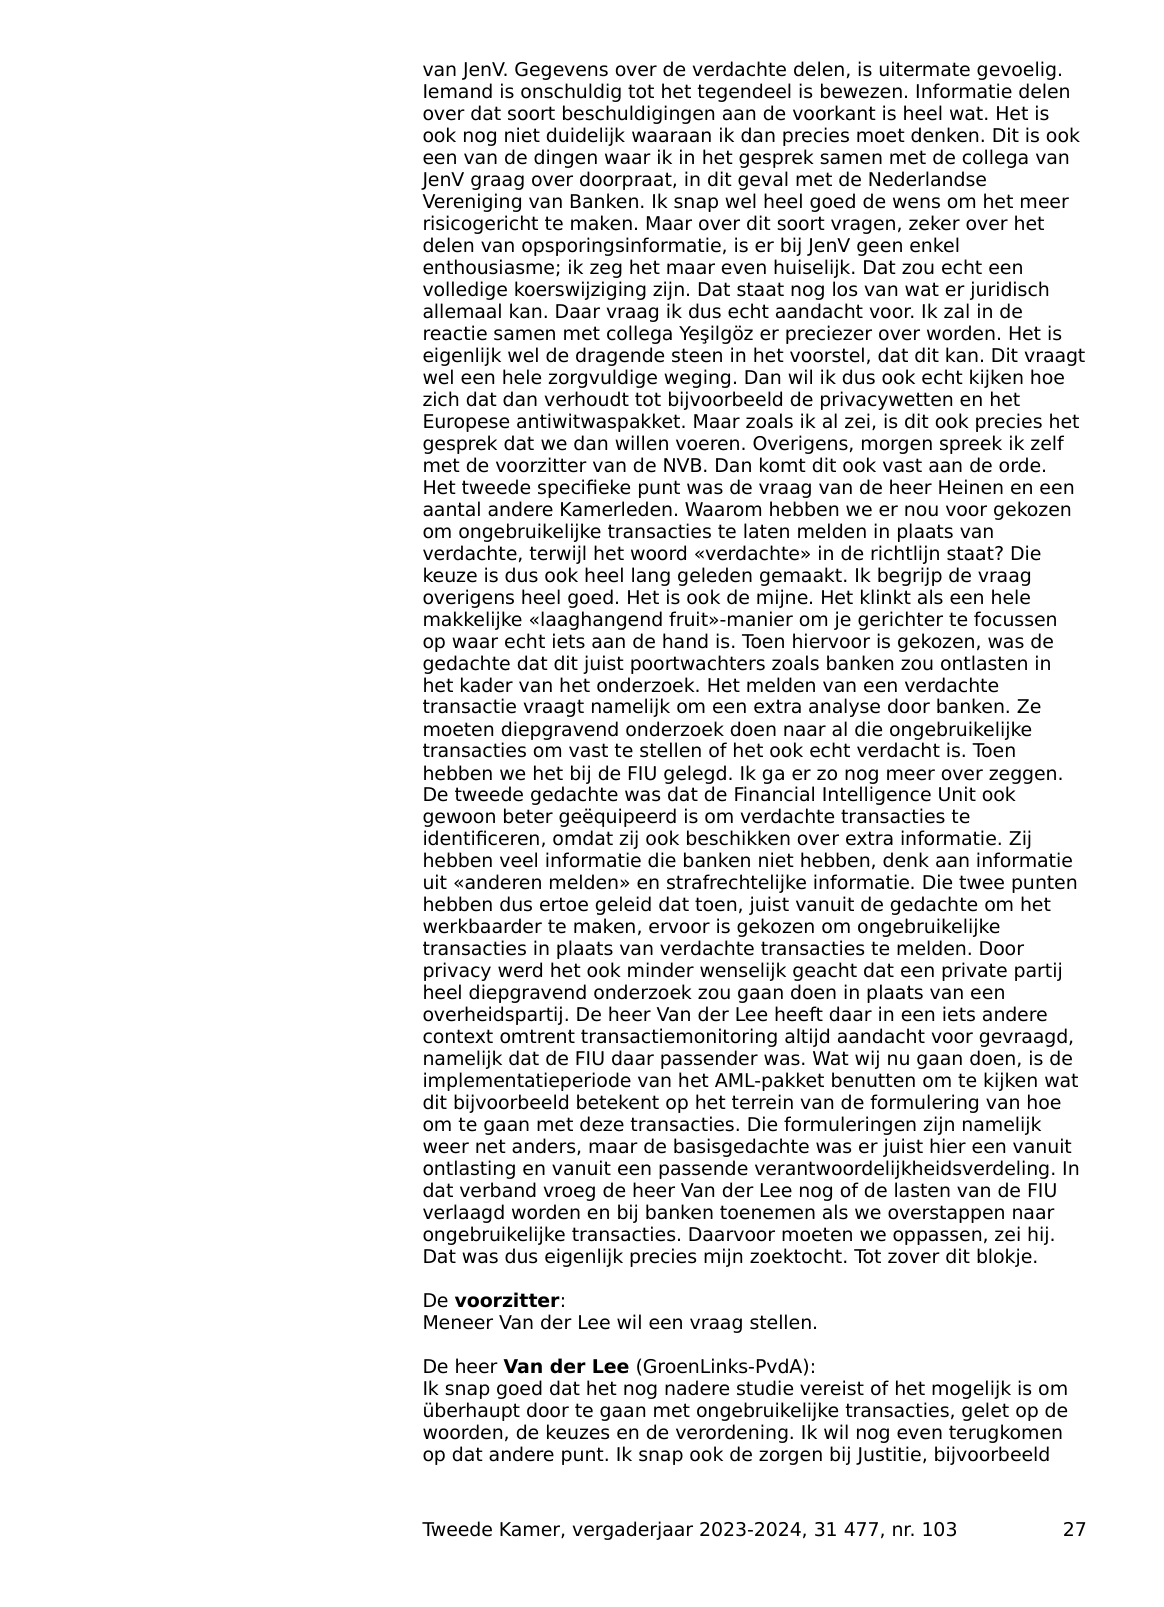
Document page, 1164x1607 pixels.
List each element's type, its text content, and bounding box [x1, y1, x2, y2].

text Het tweede specifieke punt was de vraag van de heer Heinen en een aantal andere Kamerleden. Waarom hebben we er nou voor gekozen om ongebruikelijke transacties te laten melden in plaats van verdachte, terwijl het woord «verdachte» in de richtlijn staat? Die keuze is dus ook heel lang geleden gemaakt. Ik begrijp de vraag overigens heel goed. Het is ook de mijne. Het klinkt als een hele makkelijke «laaghangend fruit»-manier om je gerichter te focussen op waar echt iets aan de hand is. Toen hiervoor is gekozen, was de gedachte dat dit juist poortwachters zoals banken zou ontlasten in het kader van het onderzoek. Het melden van een verdachte transactie vraagt namelijk om een extra analyse door banken. Ze moeten diepgravend onderzoek doen naar al die ongebruikelijke transacties om vast te stellen of het ook echt verdacht is. Toen hebben we het bij de FIU gelegd. Ik ga er zo nog meer over zeggen. De tweede gedachte was dat de Financial Intelligence Unit ook gewoon beter geëquipeerd is om verdachte transacties te identificeren, omdat zij ook beschikken over extra informatie. Zij hebben veel informatie die banken niet hebben, denk aan informatie uit «anderen melden» en strafrechtelijke informatie. Die twee punten hebben dus ertoe geleid dat toen, juist vanuit de gedachte om het werkbaarder te maken, ervoor is gekozen om ongebruikelijke transacties in plaats van verdachte transacties te melden. Door privacy werd het ook minder wenselijk geacht dat een private partij heel diepgravend onderzoek zou gaan doen in plaats van een overheidspartij. De heer Van der Lee heeft daar in een iets andere context omtrent transactiemonitoring altijd aandacht voor gevraagd, namelijk dat de FIU daar passender was. Wat wij nu gaan doen, is de implementatieperiode van het AML-pakket benutten om te kijken wat dit bijvoorbeeld betekent op het terrein van de formulering van hoe om te gaan met deze transacties. Die formuleringen zijn namelijk weer net anders, maar de basisgedachte was er juist hier een vanuit ontlasting en vanuit een passende verantwoordelijkheidsverdeling. In dat verband vroeg de heer Van der Lee nog of de lasten van de FIU verlaagd worden en bij banken toenemen als we overstappen naar ongebruikelijke transacties. Daarvoor moeten we oppassen, zei hij. Dat was dus eigenlijk precies mijn zoektocht. Tot zover dit blokje. [422, 477, 1087, 1268]
text De heer Van der Lee (GroenLinks-PvdA): [422, 1356, 1087, 1378]
text De voorzitter: [422, 1290, 1087, 1312]
text van JenV. Gegevens over de verdachte delen, is uitermate gevoelig. Iemand is onschuldig tot het tegendeel is bewezen. Informatie delen over dat soort beschuldigingen aan de voorkant is heel wat. Het is ook nog niet duidelijk waaraan ik dan precies moet denken. Dit is ook een van de dingen waar ik in het gesprek samen met de collega van JenV graag over doorpraat, in dit geval met de Nederlandse Vereniging van Banken. Ik snap wel heel goed de wens om het meer risicogericht te maken. Maar over dit soort vragen, zeker over het delen van opsporingsinformatie, is er bij JenV geen enkel enthousiasme; ik zeg het maar even huiselijk. Dat zou echt een volledige koerswijziging zijn. Dat staat nog los van wat er juridisch allemaal kan. Daar vraag ik dus echt aandacht voor. Ik zal in de reactie samen met collega Yeşilgöz er preciezer over worden. Het is eigenlijk wel de dragende steen in het voorstel, dat dit kan. Dit vraagt wel een hele zorgvuldige weging. Dan wil ik dus ook echt kijken hoe zich dat dan verhoudt tot bijvoorbeeld de privacywetten en het Europese antiwitwaspakket. Maar zoals ik al zei, is dit ook precies het gesprek dat we dan willen voeren. Overigens, morgen spreek ik zelf met de voorzitter van de NVB. Dan komt dit ook vast aan de orde. [422, 59, 1087, 477]
text Meneer Van der Lee wil een vraag stellen. [422, 1312, 1087, 1334]
text Ik snap goed dat het nog nadere studie vereist of het mogelijk is om überhaupt door te gaan met ongebruikelijke transacties, gelet op de woorden, de keuzes en de verordening. Ik wil nog even terugkomen op dat andere punt. Ik snap ook de zorgen bij Justitie, bijvoorbeeld [422, 1378, 1087, 1466]
